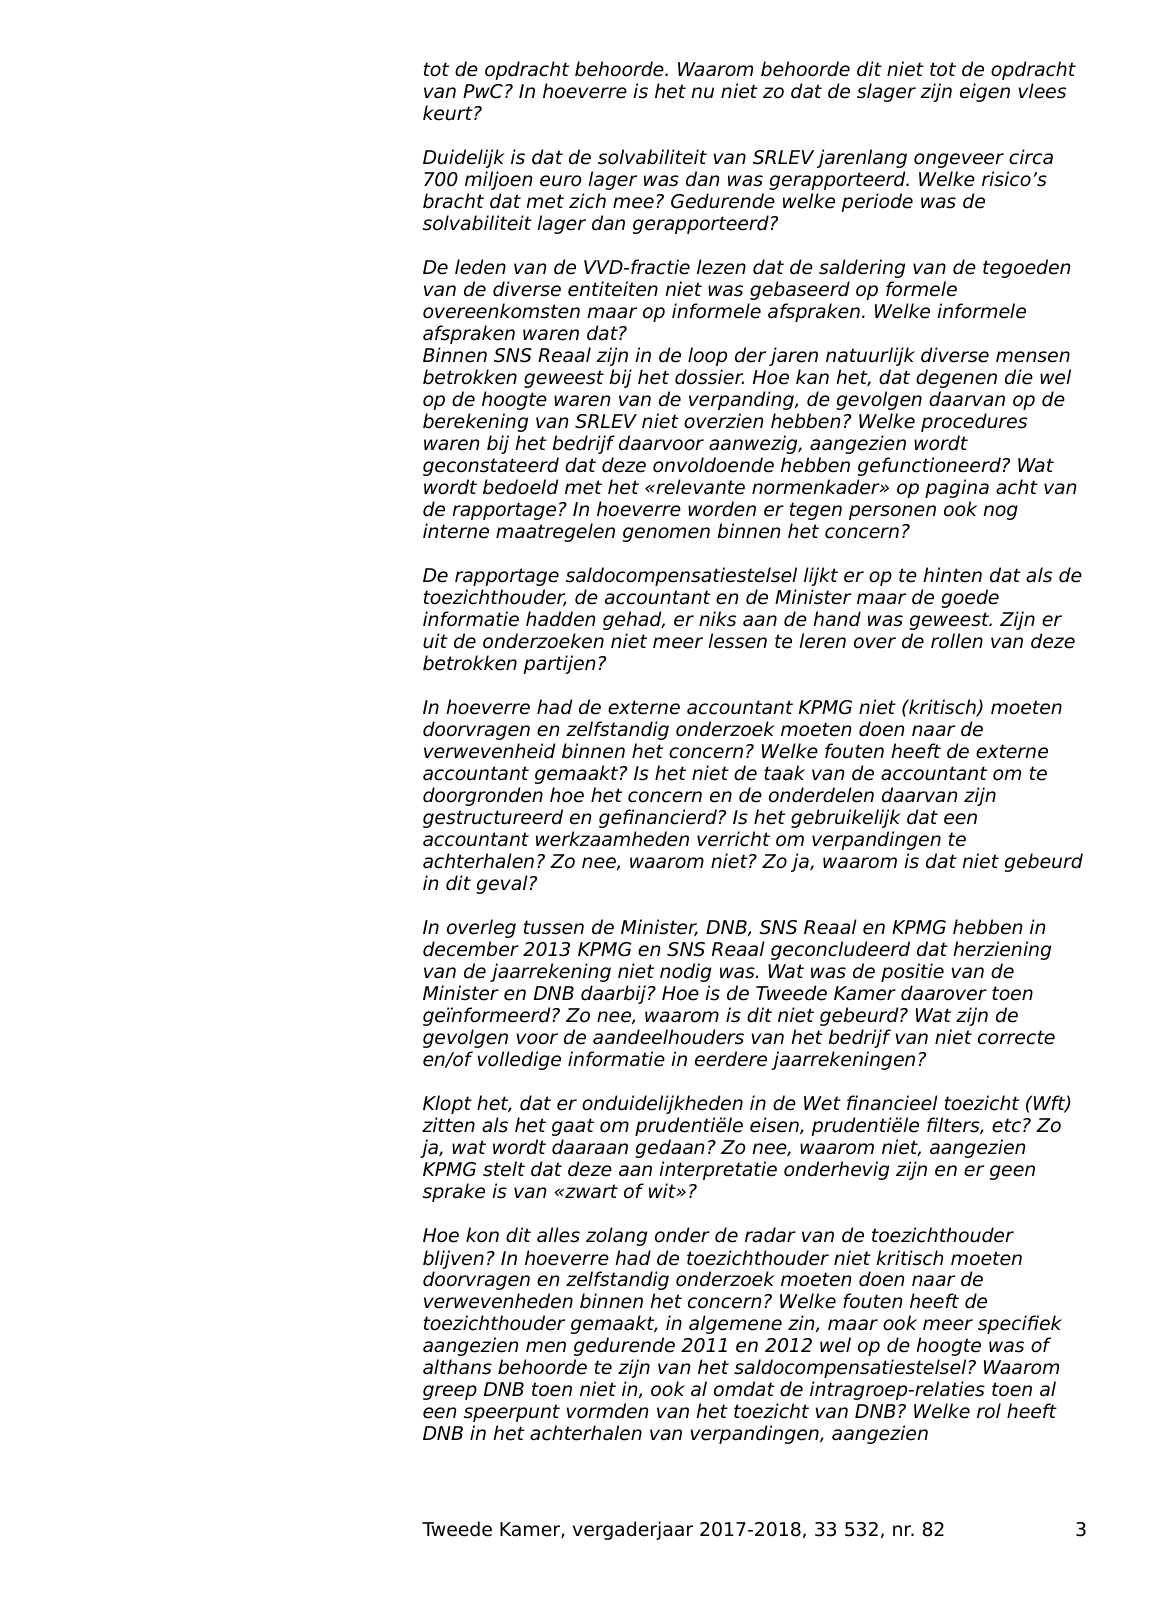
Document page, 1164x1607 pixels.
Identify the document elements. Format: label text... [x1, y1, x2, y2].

text In hoeverre had de externe accountant KPMG niet (kritisch) moeten doorvragen en zelfstandig onderzoek moeten doen naar de verwevenheid binnen het concern? Welke fouten heeft de externe accountant gemaakt? Is het niet de taak van de accountant om te doorgronden hoe het concern en de onderdelen daarvan zijn gestructureerd en gefinancierd? Is het gebruikelijk dat een accountant werkzaamheden verricht om verpandingen te achterhalen? Zo nee, waarom niet? Zo ja, waarom is dat niet gebeurd in dit geval? [422, 697, 1087, 895]
text De rapportage saldocompensatiestelsel lijkt er op te hinten dat als de toezichthouder, de accountant en de Minister maar de goede informatie hadden gehad, er niks aan de hand was geweest. Zijn er uit de onderzoeken niet meer lessen te leren over de rollen van deze betrokken partijen? [422, 565, 1087, 675]
text Duidelijk is dat de solvabiliteit van SRLEV jarenlang ongeveer circa 700 miljoen euro lager was dan was gerapporteerd. Welke risico’s bracht dat met zich mee? Gedurende welke periode was de solvabiliteit lager dan gerapporteerd? [422, 147, 1087, 235]
text In overleg tussen de Minister, DNB, SNS Reaal en KPMG hebben in december 2013 KPMG en SNS Reaal geconcludeerd dat herziening van de jaarrekening niet nodig was. Wat was de positie van de Minister en DNB daarbij? Hoe is de Tweede Kamer daarover toen geïnformeerd? Zo nee, waarom is dit niet gebeurd? Wat zijn de gevolgen voor de aandeelhouders van het bedrijf van niet correcte en/of volledige informatie in eerdere jaarrekeningen? [422, 917, 1087, 1071]
text Binnen SNS Reaal zijn in de loop der jaren natuurlijk diverse mensen betrokken geweest bij het dossier. Hoe kan het, dat degenen die wel op de hoogte waren van de verpanding, de gevolgen daarvan op de berekening van SRLEV niet overzien hebben? Welke procedures waren bij het bedrijf daarvoor aanwezig, aangezien wordt geconstateerd dat deze onvoldoende hebben gefunctioneerd? Wat wordt bedoeld met het «relevante normenkader» op pagina acht van de rapportage? In hoeverre worden er tegen personen ook nog interne maatregelen genomen binnen het concern? [422, 345, 1087, 543]
text tot de opdracht behoorde. Waarom behoorde dit niet tot de opdracht van PwC? In hoeverre is het nu niet zo dat de slager zijn eigen vlees keurt? [422, 59, 1087, 125]
text Klopt het, dat er onduidelijkheden in de Wet financieel toezicht (Wft) zitten als het gaat om prudentiële eisen, prudentiële filters, etc? Zo ja, wat wordt daaraan gedaan? Zo nee, waarom niet, aangezien KPMG stelt dat deze aan interpretatie onderhevig zijn en er geen sprake is van «zwart of wit»? [422, 1093, 1087, 1203]
text De leden van de VVD-fractie lezen dat de saldering van de tegoeden van de diverse entiteiten niet was gebaseerd op formele overeenkomsten maar op informele afspraken. Welke informele afspraken waren dat? [422, 257, 1087, 345]
text Hoe kon dit alles zolang onder de radar van de toezichthouder blijven? In hoeverre had de toezichthouder niet kritisch moeten doorvragen en zelfstandig onderzoek moeten doen naar de verwevenheden binnen het concern? Welke fouten heeft de toezichthouder gemaakt, in algemene zin, maar ook meer specifiek aangezien men gedurende 2011 en 2012 wel op de hoogte was of althans behoorde te zijn van het saldocompensatiestelsel? Waarom greep DNB toen niet in, ook al omdat de intragroep-relaties toen al een speerpunt vormden van het toezicht van DNB? Welke rol heeft DNB in het achterhalen van verpandingen, aangezien [422, 1225, 1087, 1445]
